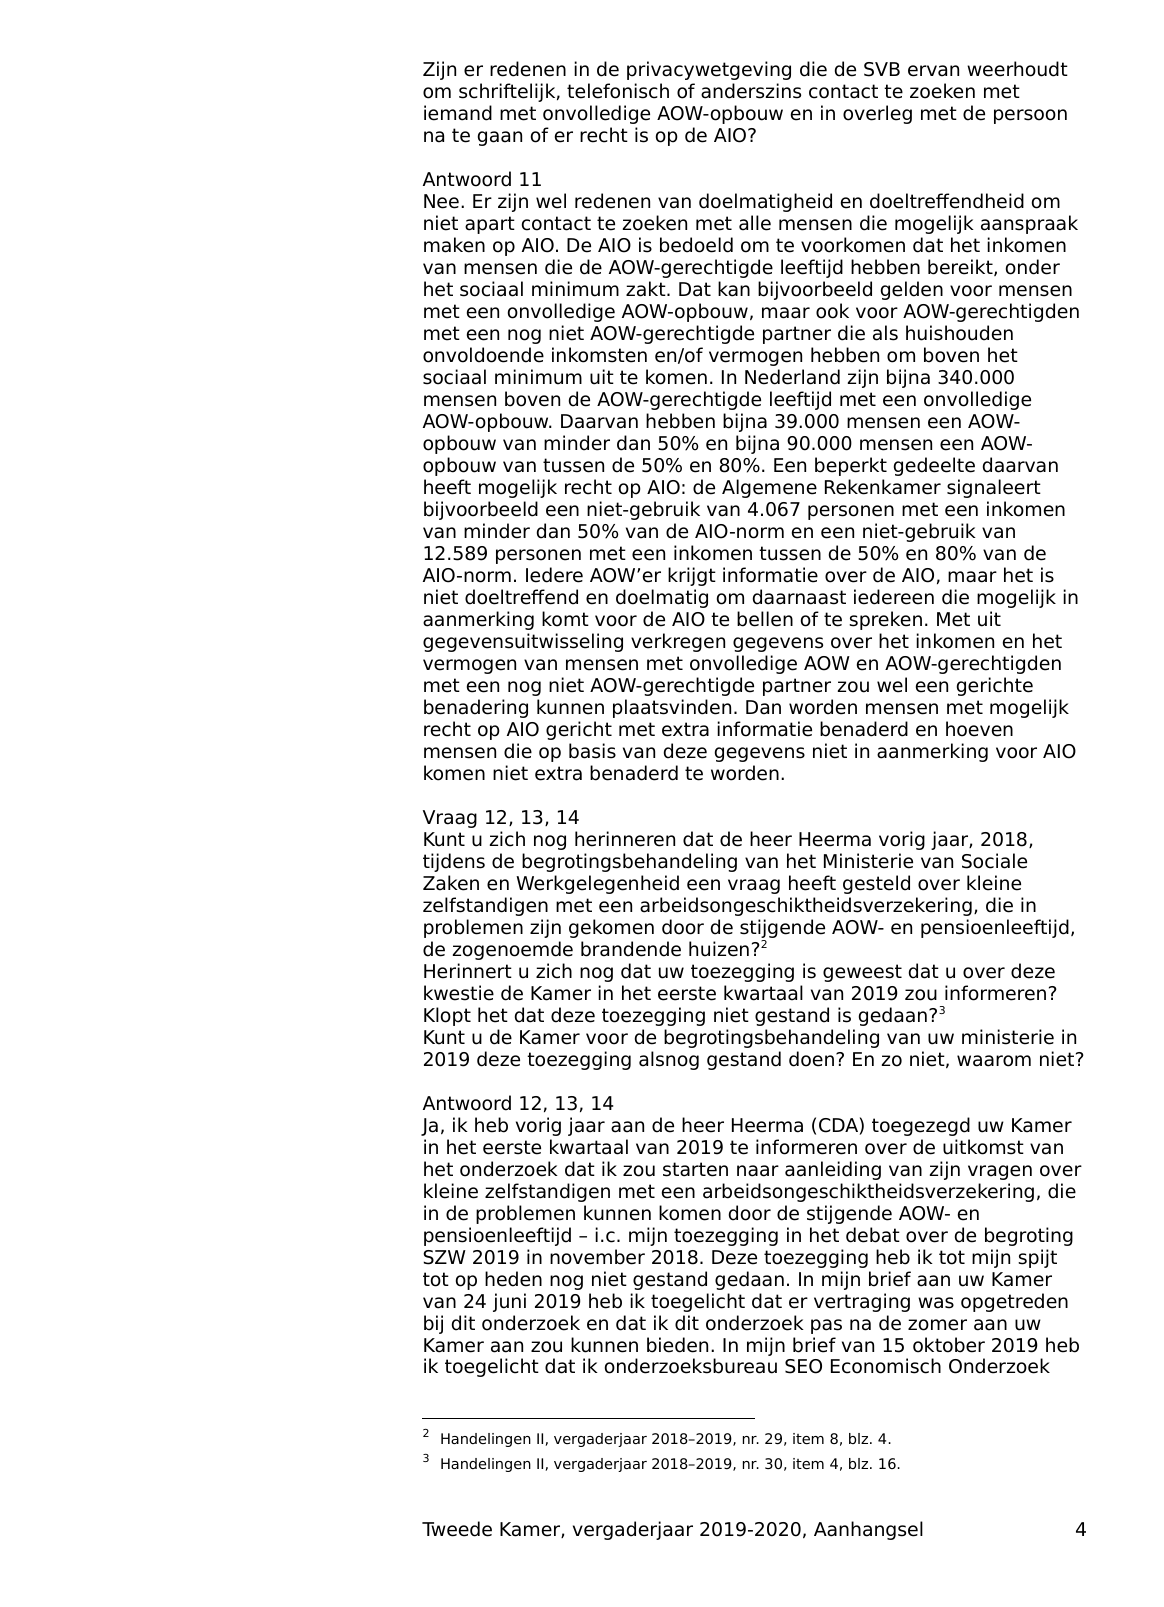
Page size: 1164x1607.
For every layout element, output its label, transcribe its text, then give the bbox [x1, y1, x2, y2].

text Ja, ik heb vorig jaar aan de heer Heerma (CDA) toegezegd uw Kamer in het eerste kwartaal van 2019 te informeren over de uitkomst van het onderzoek dat ik zou starten naar aanleiding van zijn vragen over kleine zelfstandigen met een arbeidsongeschiktheidsverzekering, die in de problemen kunnen komen door de stijgende AOW- en pensioenleeftijd – i.c. mijn toezegging in het debat over de begroting SZW 2019 in november 2018. Deze toezegging heb ik tot mijn spijt tot op heden nog niet gestand gedaan. In mijn brief aan uw Kamer van 24 juni 2019 heb ik toegelicht dat er vertraging was opgetreden bij dit onderzoek en dat ik dit onderzoek pas na de zomer aan uw Kamer aan zou kunnen bieden. In mijn brief van 15 oktober 2019 heb ik toegelicht dat ik onderzoeksbureau SEO Economisch Onderzoek [422, 1115, 1087, 1378]
text Vraag 12, 13, 14 [422, 807, 1087, 829]
text Handelingen II, vergaderjaar 2018–2019, nr. 29, item 8, blz. 4. [422, 1427, 1087, 1449]
text Zijn er redenen in de privacywetgeving die de SVB ervan weerhoudt om schriftelijk, telefonisch of anderszins contact te zoeken met iemand met onvolledige AOW-opbouw en in overleg met de persoon na te gaan of er recht is op de AIO? [422, 59, 1087, 147]
text Antwoord 11 [422, 169, 1087, 191]
text Herinnert u zich nog dat uw toezegging is geweest dat u over deze kwestie de Kamer in het eerste kwartaal van 2019 zou informeren? Klopt het dat deze toezegging niet gestand is gedaan? [422, 961, 1087, 1027]
text Kunt u de Kamer voor de begrotingsbehandeling van uw ministerie in 2019 deze toezegging alsnog gestand doen? En zo niet, waarom niet? [422, 1027, 1087, 1071]
text Handelingen II, vergaderjaar 2018–2019, nr. 30, item 4, blz. 16. [422, 1452, 1087, 1474]
text Kunt u zich nog herinneren dat de heer Heerma vorig jaar, 2018, tijdens de begrotingsbehandeling van het Ministerie van Sociale Zaken en Werkgelegenheid een vraag heeft gesteld over kleine zelfstandigen met een arbeidsongeschiktheidsverzekering, die in problemen zijn gekomen door de stijgende AOW- en pensioenleeftijd, de zogenoemde brandende huizen? [422, 829, 1087, 961]
text Nee. Er zijn wel redenen van doelmatigheid en doeltreffendheid om niet apart contact te zoeken met alle mensen die mogelijk aanspraak maken op AIO. De AIO is bedoeld om te voorkomen dat het inkomen van mensen die de AOW-gerechtigde leeftijd hebben bereikt, onder het sociaal minimum zakt. Dat kan bijvoorbeeld gelden voor mensen met een onvolledige AOW-opbouw, maar ook voor AOW-gerechtigden met een nog niet AOW-gerechtigde partner die als huishouden onvoldoende inkomsten en/of vermogen hebben om boven het sociaal minimum uit te komen. In Nederland zijn bijna 340.000 mensen boven de AOW-gerechtigde leeftijd met een onvolledige AOW-opbouw. Daarvan hebben bijna 39.000 mensen een AOW-opbouw van minder dan 50% en bijna 90.000 mensen een AOW-opbouw van tussen de 50% en 80%. Een beperkt gedeelte daarvan heeft mogelijk recht op AIO: de Algemene Rekenkamer signaleert bijvoorbeeld een niet-gebruik van 4.067 personen met een inkomen van minder dan 50% van de AIO-norm en een niet-gebruik van 12.589 personen met een inkomen tussen de 50% en 80% van de AIO-norm. Iedere AOW’er krijgt informatie over de AIO, maar het is niet doeltreffend en doelmatig om daarnaast iedereen die mogelijk in aanmerking komt voor de AIO te bellen of te spreken. Met uit gegevensuitwisseling verkregen gegevens over het inkomen en het vermogen van mensen met onvolledige AOW en AOW-gerechtigden met een nog niet AOW-gerechtigde partner zou wel een gerichte benadering kunnen plaatsvinden. Dan worden mensen met mogelijk recht op AIO gericht met extra informatie benaderd en hoeven mensen die op basis van deze gegevens niet in aanmerking voor AIO komen niet extra benaderd te worden. [422, 191, 1087, 784]
text Antwoord 12, 13, 14 [422, 1093, 1087, 1115]
